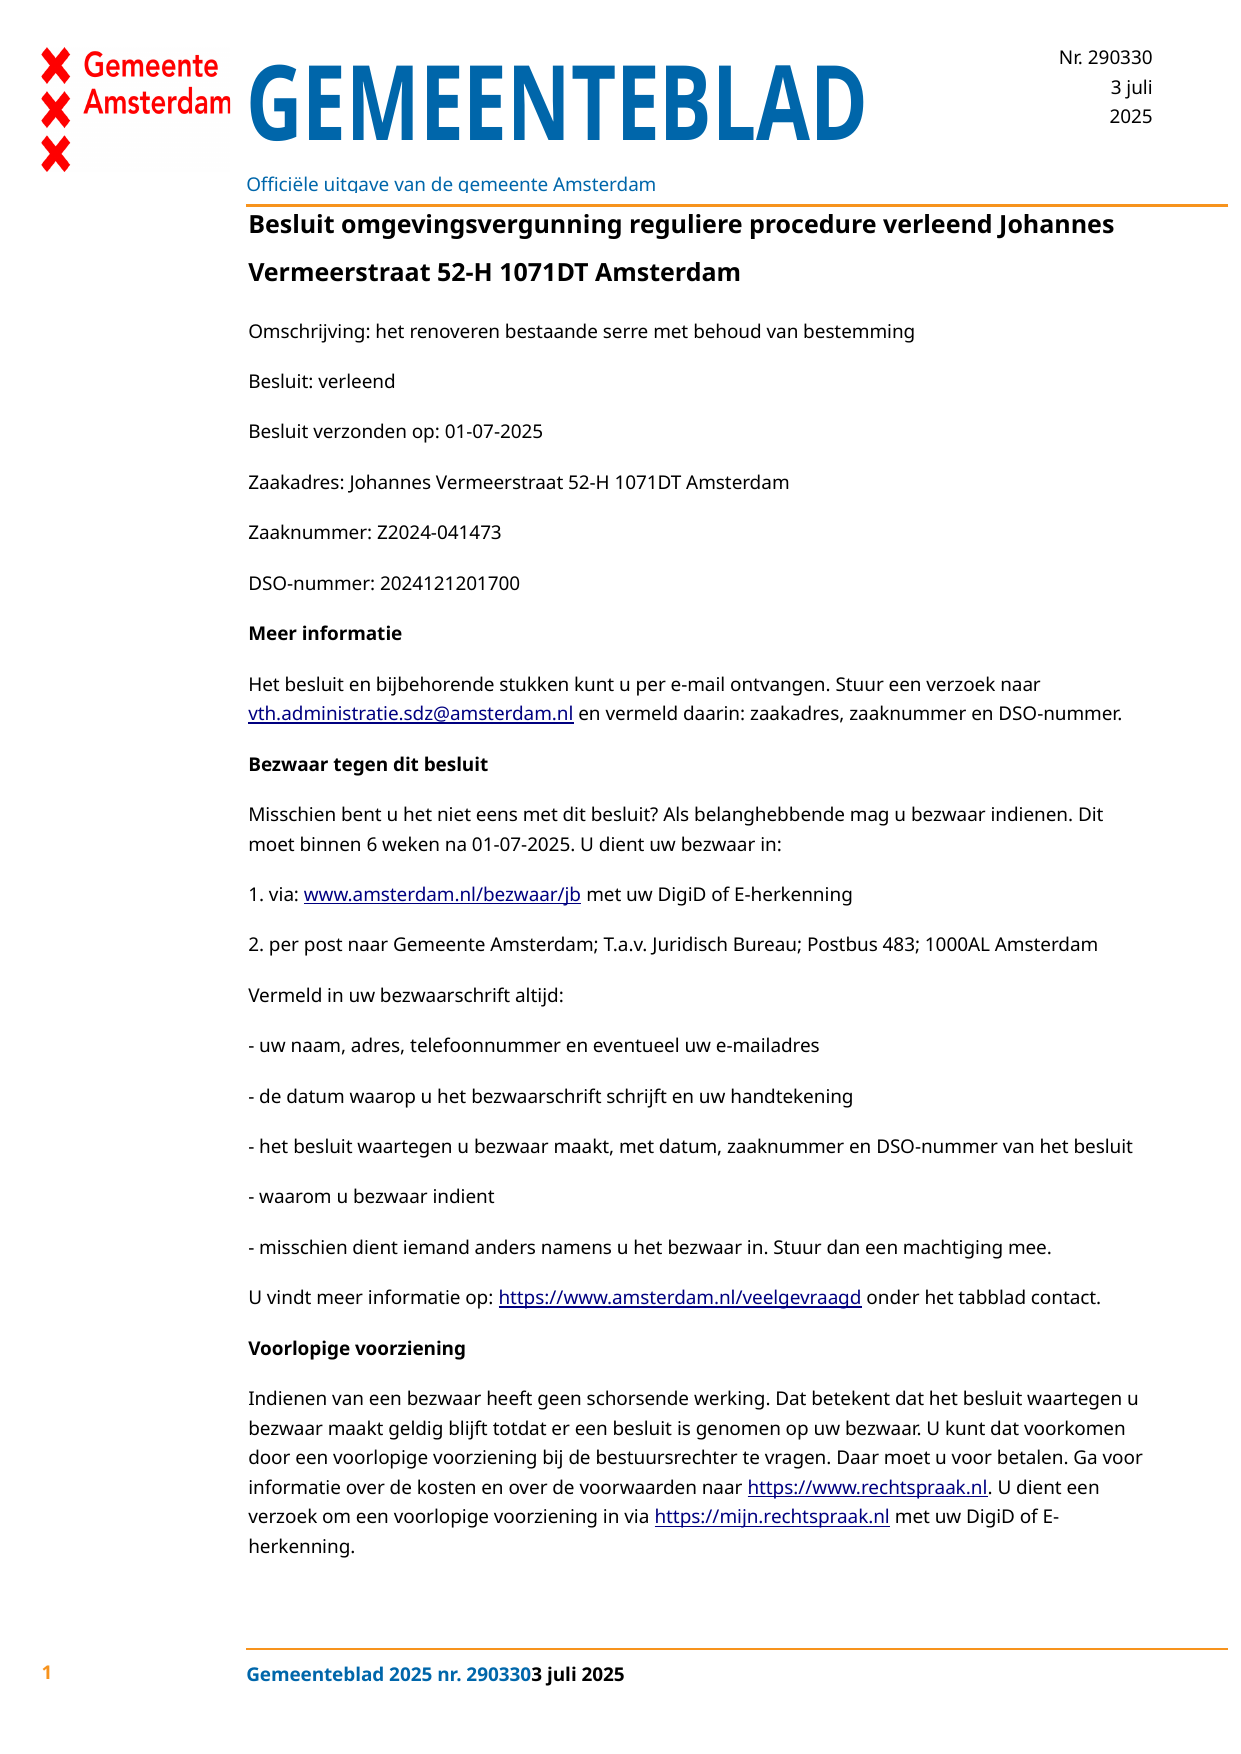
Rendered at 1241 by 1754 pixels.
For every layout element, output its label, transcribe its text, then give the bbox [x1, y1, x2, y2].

text Vermeld in uw bezwaarschrift altijd: [248, 982, 1152, 1008]
text 2. per post naar Gemeente Amsterdam; T.a.v. Juridisch Bureau; Postbus 483; 1000AL Amsterdam [248, 932, 1152, 957]
text - het besluit waartegen u bezwaar maakt, met datum, zaaknummer en DSO-nummer van het besluit [248, 1133, 1152, 1159]
text Zaakadres: Johannes Vermeerstraat 52-H 1071DT Amsterdam [248, 469, 1152, 495]
text Bezwaar tegen dit besluit [248, 751, 1152, 777]
text Indienen van een bezwaar heeft geen schorsende werking. Dat betekent dat het besluit waartegen u bezwaar maakt geldig blijft totdat er een besluit is genomen op uw bezwaar. U kunt dat voorkomen door een voorlopige voorziening bij de bestuursrechter te vragen. Daar moet u voor betalen. Ga voor informatie over de kosten en over de voorwaarden naar https://www.rechtspraak.nl. U dient een verzoek om een voorlopige voorziening in via https://mijn.rechtspraak.nl met uw DigiD of E-herkenning. [248, 1385, 1152, 1559]
text U vindt meer informatie op: https://www.amsterdam.nl/veelgevraagd onder het tabblad contact. [248, 1284, 1152, 1310]
picture [41, 47, 231, 172]
text - misschien dient iemand anders namens u het bezwaar in. Stuur dan een machtiging mee. [248, 1234, 1152, 1260]
text Besluit: verleend [248, 368, 1152, 394]
text Het besluit en bijbehorende stukken kunt u per e-mail ontvangen. Stuur een verzoek naar vth.administratie.sdz@amsterdam.nl en vermeld daarin: zaakadres, zaaknummer en DSO-nummer. [248, 671, 1152, 726]
text - waarom u bezwaar indient [248, 1184, 1152, 1209]
text Omschrijving: het renoveren bestaande serre met behoud van bestemming [248, 318, 1152, 344]
text Misschien bent u het niet eens met dit besluit? Als belanghebbende mag u bezwaar indienen. Dit moet binnen 6 weken na 01-07-2025. U dient uw bezwaar in: [248, 801, 1152, 857]
text Besluit omgevingsvergunning reguliere procedure verleend Johannes Vermeerstraat 52-H 1071DT Amsterdam [248, 207, 1152, 288]
text - de datum waarop u het bezwaarschrift schrijft en uw handtekening [248, 1083, 1152, 1109]
text Meer informatie [248, 620, 1152, 646]
text DSO-nummer: 2024121201700 [248, 570, 1152, 596]
text Besluit verzonden op: 01-07-2025 [248, 419, 1152, 444]
text Zaaknummer: Z2024-041473 [248, 519, 1152, 545]
text 1. via: www.amsterdam.nl/bezwaar/jb met uw DigiD of E-herkenning [248, 881, 1152, 907]
text - uw naam, adres, telefoonnummer en eventueel uw e-mailadres [248, 1032, 1152, 1058]
text Voorlopige voorziening [248, 1335, 1152, 1361]
